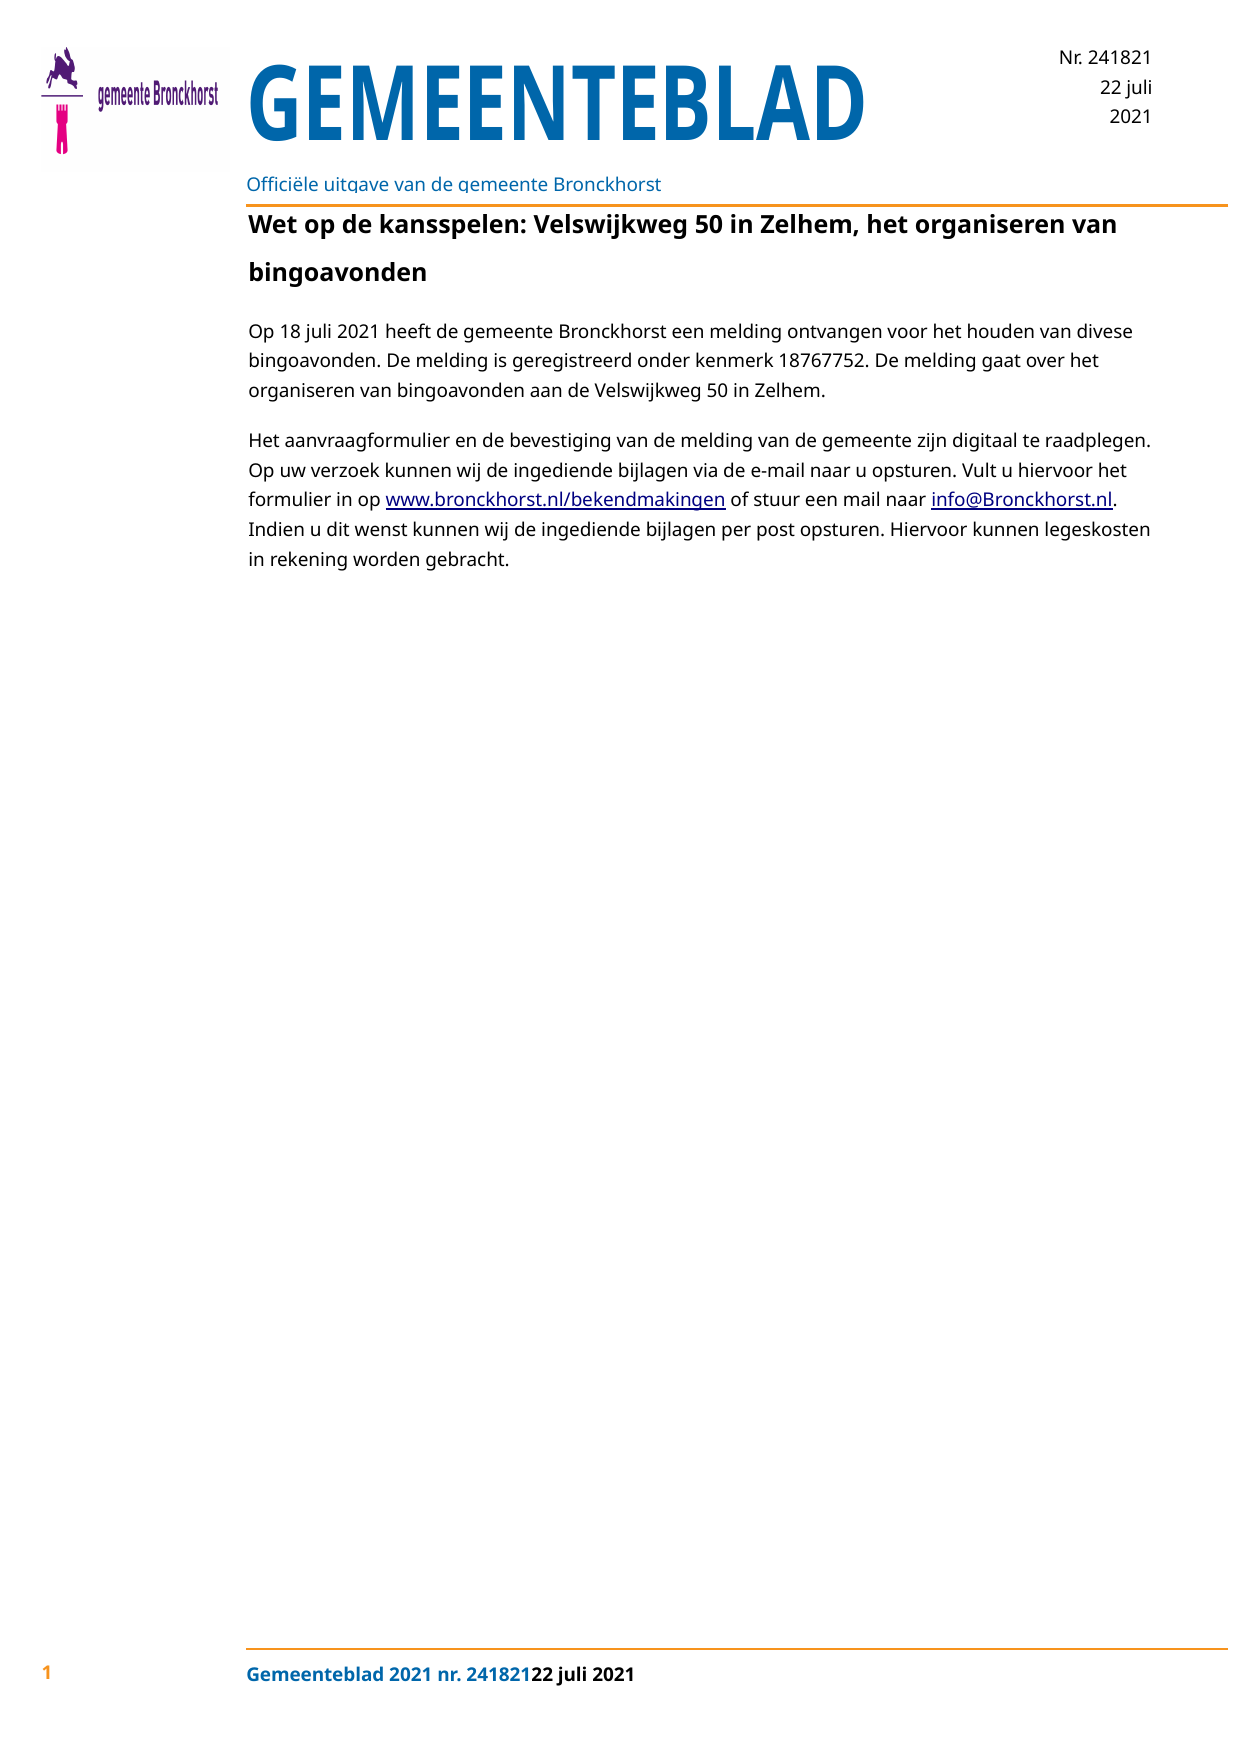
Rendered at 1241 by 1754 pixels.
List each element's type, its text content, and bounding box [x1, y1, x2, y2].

text Wet op de kansspelen: Velswijkweg 50 in Zelhem, het organiseren van bingoavonden [248, 207, 1152, 288]
text Op 18 juli 2021 heeft de gemeente Bronckhorst een melding ontvangen voor het houden van divese bingoavonden. De melding is geregistreerd onder kenmerk 18767752. De melding gaat over het organiseren van bingoavonden aan de Velswijkweg 50 in Zelhem. [248, 318, 1152, 403]
picture [41, 47, 231, 172]
text Het aanvraagformulier en de bevestiging van de melding van de gemeente zijn digitaal te raadplegen. Op uw verzoek kunnen wij de ingediende bijlagen via de e-mail naar u opsturen. Vult u hiervoor het formulier in op www.bronckhorst.nl/bekendmakingen of stuur een mail naar info@Bronckhorst.nl. Indien u dit wenst kunnen wij de ingediende bijlagen per post opsturen. Hiervoor kunnen legeskosten in rekening worden gebracht. [248, 427, 1152, 572]
